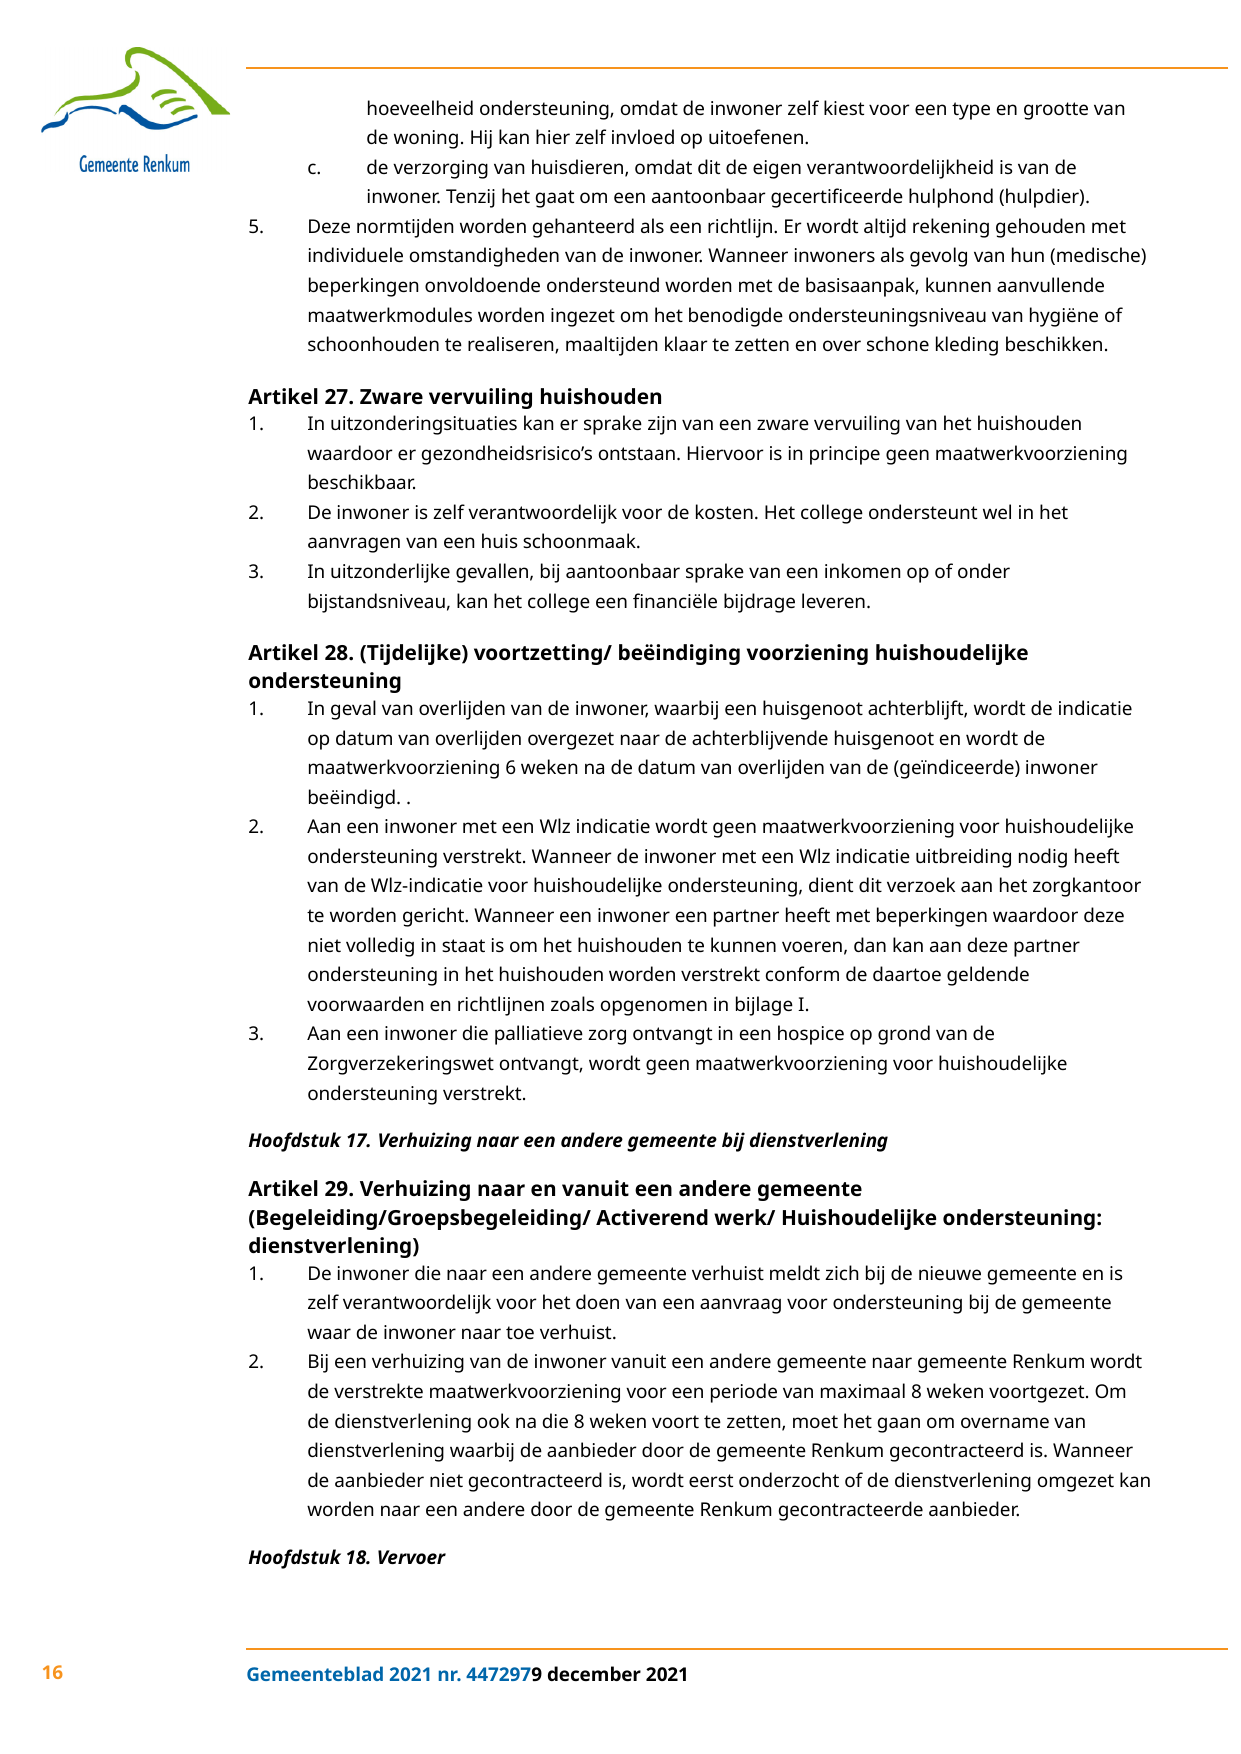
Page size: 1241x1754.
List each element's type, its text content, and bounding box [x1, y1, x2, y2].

list De inwoner is zelf verantwoordelijk voor de kosten. Het college ondersteunt wel in het aanvragen van een huis schoonmaak. [248, 499, 1152, 554]
picture [41, 47, 231, 172]
list Bij een verhuizing van de inwoner vanuit een andere gemeente naar gemeente Renkum wordt de verstrekte maatwerkvoorziening voor een periode van maximaal 8 weken voortgezet. Om de dienstverlening ook na die 8 weken voort te zetten, moet het gaan om overname van dienstverlening waarbij de aanbieder door de gemeente Renkum gecontracteerd is. Wanneer de aanbieder niet gecontracteerd is, wordt eerst onderzocht of de dienstverlening omgezet kan worden naar een andere door de gemeente Renkum gecontracteerde aanbieder. [248, 1349, 1152, 1522]
list Aan een inwoner met een Wlz indicatie wordt geen maatwerkvoorziening voor huishoudelijke ondersteuning verstrekt. Wanneer de inwoner met een Wlz indicatie uitbreiding nodig heeft van de Wlz-indicatie voor huishoudelijke ondersteuning, dient dit verzoek aan het zorgkantoor te worden gericht. Wanneer een inwoner een partner heeft met beperkingen waardoor deze niet volledig in staat is om het huishouden te kunnen voeren, dan kan aan deze partner ondersteuning in het huishouden worden verstrekt conform de daartoe geldende voorwaarden en richtlijnen zoals opgenomen in bijlage I. [248, 813, 1152, 1017]
text Hoofdstuk 17. Verhuizing naar een andere gemeente bij dienstverlening [248, 1125, 1152, 1154]
list In uitzonderingsituaties kan er sprake zijn van een zware vervuiling van het huishouden waardoor er gezondheidsrisico’s ontstaan. Hiervoor is in principe geen maatwerkvoorziening beschikbaar. [248, 410, 1152, 495]
text Artikel 27. Zware vervuiling huishouden [248, 382, 1152, 410]
list Aan een inwoner die palliatieve zorg ontvangt in een hospice op grond van de Zorgverzekeringswet ontvangt, wordt geen maatwerkvoorziening voor huishoudelijke ondersteuning verstrekt. [248, 1021, 1152, 1105]
list De inwoner die naar een andere gemeente verhuist meldt zich bij de nieuwe gemeente en is zelf verantwoordelijk voor het doen van een aanvraag voor ondersteuning bij de gemeente waar de inwoner naar toe verhuist. [248, 1260, 1152, 1345]
list hoeveelheid ondersteuning, omdat de inwoner zelf kiest voor een type en grootte van de woning. Hij kan hier zelf invloed op uitoefenen. [307, 95, 1152, 150]
text Artikel 29. Verhuizing naar en vanuit een andere gemeente (Begeleiding/Groepsbegeleiding/ Activerend werk/ Huishoudelijke ondersteuning: dienstverlening) [248, 1174, 1152, 1260]
list de verzorging van huisdieren, omdat dit de eigen verantwoordelijkheid is van de inwoner. Tenzij het gaat om een aantoonbaar gecertificeerde hulphond (hulpdier). [307, 154, 1152, 209]
list Deze normtijden worden gehanteerd als een richtlijn. Er wordt altijd rekening gehouden met individuele omstandigheden van de inwoner. Wanneer inwoners als gevolg van hun (medische) beperkingen onvoldoende ondersteund worden met de basisaanpak, kunnen aanvullende maatwerkmodules worden ingezet om het benodigde ondersteuningsniveau van hygiëne of schoonhouden te realiseren, maaltijden klaar te zetten en over schone kleding beschikken. [248, 213, 1152, 357]
list In geval van overlijden van de inwoner, waarbij een huisgenoot achterblijft, wordt de indicatie op datum van overlijden overgezet naar de achterblijvende huisgenoot en wordt de maatwerkvoorziening 6 weken na de datum van overlijden van de (geïndiceerde) inwoner beëindigd. . [248, 695, 1152, 809]
text Artikel 28. (Tijdelijke) voortzetting/ beëindiging voorziening huishoudelijke ondersteuning [248, 638, 1152, 695]
text Hoofdstuk 18. Vervoer [248, 1542, 1152, 1571]
list In uitzonderlijke gevallen, bij aantoonbaar sprake van een inkomen op of onder bijstandsniveau, kan het college een financiële bijdrage leveren. [248, 558, 1152, 613]
